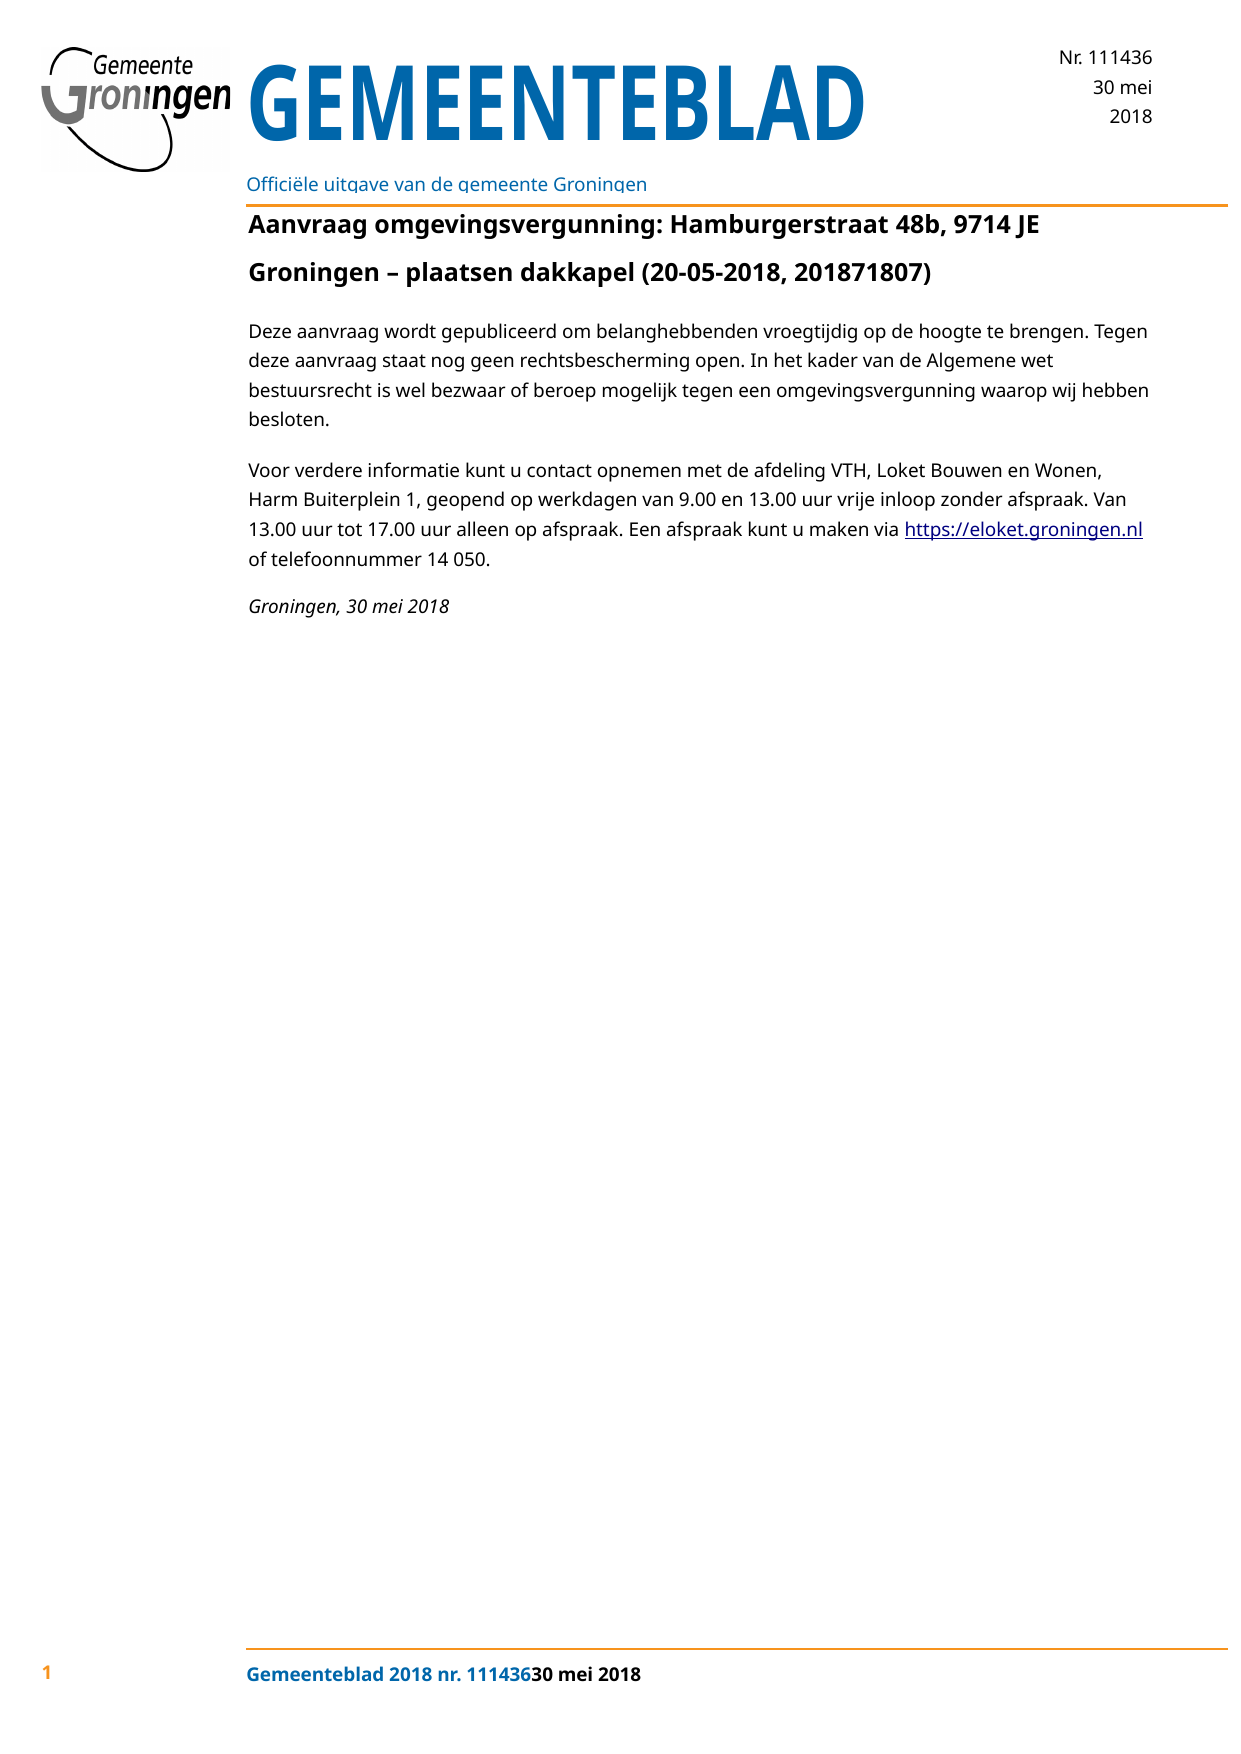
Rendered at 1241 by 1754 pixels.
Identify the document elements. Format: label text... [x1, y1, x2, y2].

text Deze aanvraag wordt gepubliceerd om belanghebbenden vroegtijdig op de hoogte te brengen. Tegen deze aanvraag staat nog geen rechtsbescherming open. In het kader van de Algemene wet bestuursrecht is wel bezwaar of beroep mogelijk tegen een omgevingsvergunning waarop wij hebben besloten. [248, 318, 1152, 432]
text Groningen, 30 mei 2018 [248, 594, 1152, 619]
text Aanvraag omgevingsvergunning: Hamburgerstraat 48b, 9714 JE Groningen – plaatsen dakkapel (20-05-2018, 201871807) [248, 207, 1152, 288]
text Voor verdere informatie kunt u contact opnemen met de afdeling VTH, Loket Bouwen en Wonen, Harm Buiterplein 1, geopend op werkdagen van 9.00 en 13.00 uur vrije inloop zonder afspraak. Van 13.00 uur tot 17.00 uur alleen op afspraak. Een afspraak kunt u maken via https://eloket.groningen.nl of telefoonnummer 14 050. [248, 457, 1152, 572]
picture [41, 47, 231, 172]
